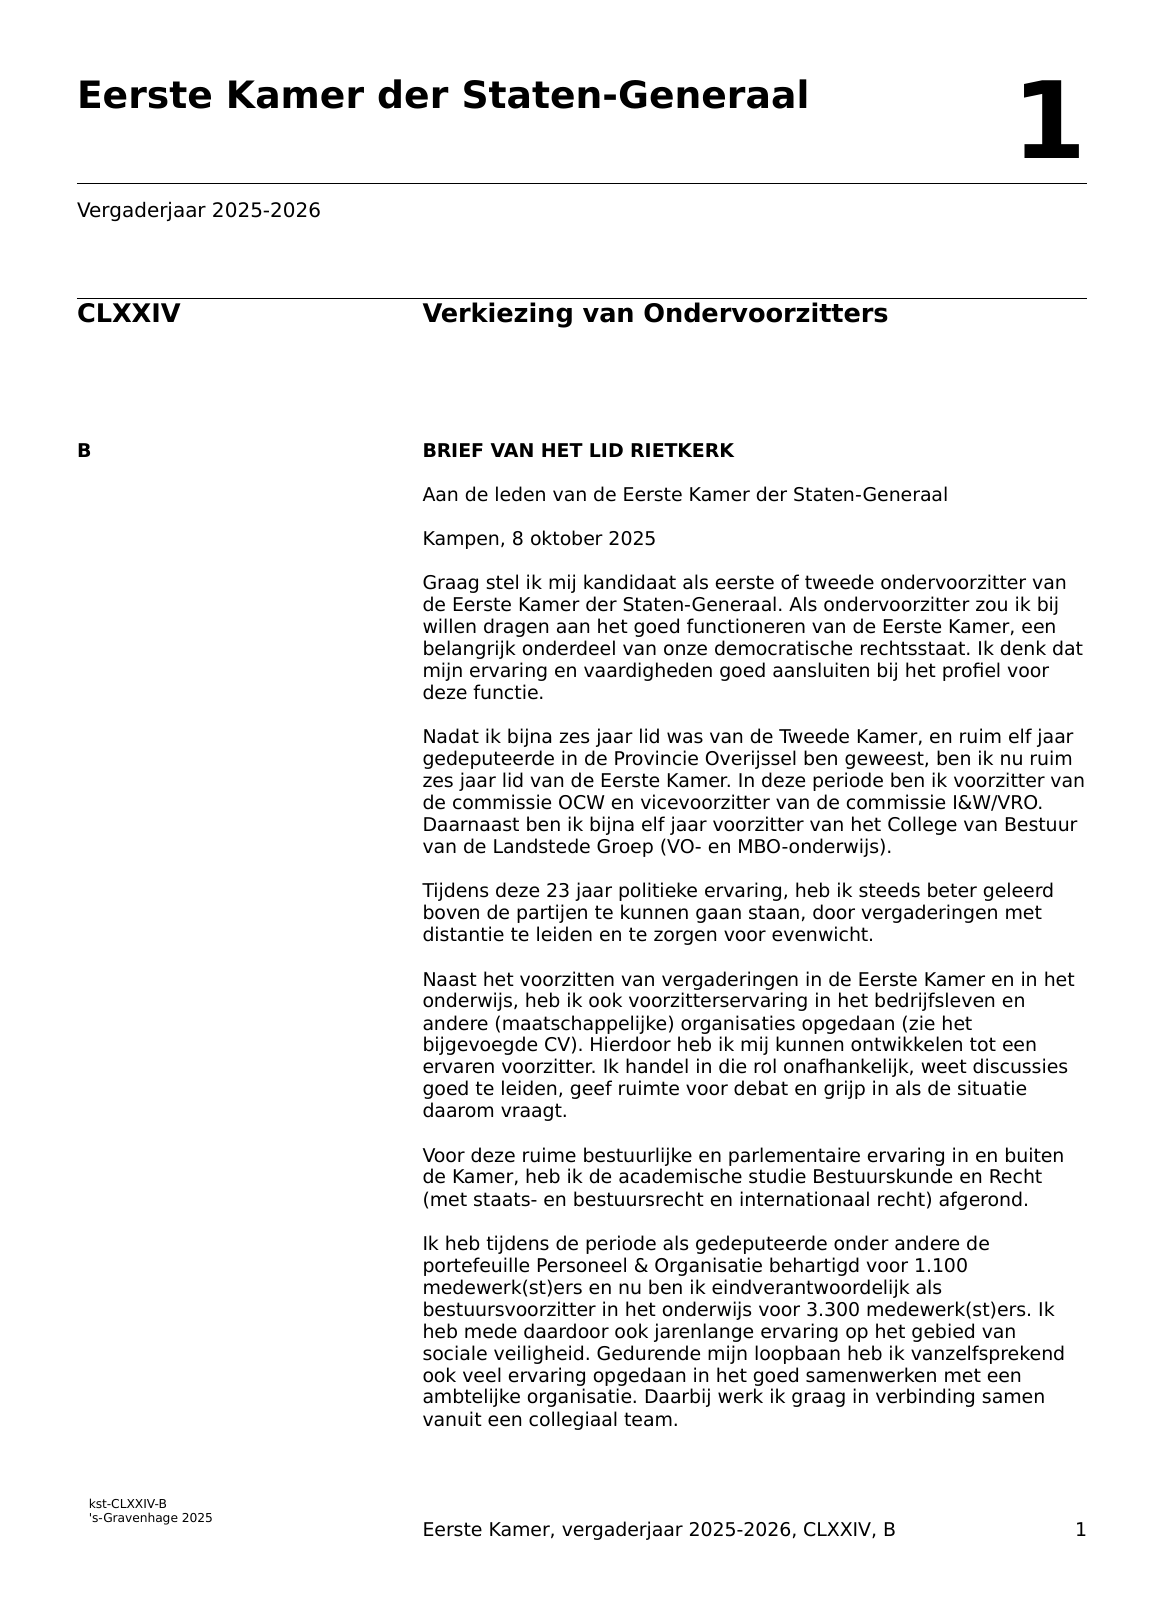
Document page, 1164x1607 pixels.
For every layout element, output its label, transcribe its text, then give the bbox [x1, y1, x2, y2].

subtitle CLXXIV Verkiezing van Ondervoorzitters [77, 299, 1087, 329]
text Aan de leden van de Eerste Kamer der Staten-Generaal [422, 484, 1087, 506]
text Tijdens deze 23 jaar politieke ervaring, heb ik steeds beter geleerd boven de partijen te kunnen gaan staan, door vergaderingen met distantie te leiden en te zorgen voor evenwicht. [422, 880, 1087, 946]
text Voor deze ruime bestuurlijke en parlementaire ervaring in en buiten de Kamer, heb ik de academische studie Bestuurskunde en Recht (met staats- en bestuursrecht en internationaal recht) afgerond. [422, 1144, 1087, 1210]
text 's-Gravenhage 2025 [88, 1511, 323, 1525]
subtitle B BRIEF VAN HET LID RIETKERK [77, 440, 1087, 462]
table_header Eerste Kamer der Staten-Generaal [77, 59, 886, 183]
text Naast het voorzitten van vergaderingen in de Eerste Kamer en in het onderwijs, heb ik ook voorzitterservaring in het bedrijfsleven en andere (maatschappelijke) organisaties opgedaan (zie het bijgevoegde CV). Hierdoor heb ik mij kunnen ontwikkelen tot een ervaren voorzitter. Ik handel in die rol onafhankelijk, weet discussies goed te leiden, geef ruimte voor debat en grijp in als de situatie daarom vraagt. [422, 968, 1087, 1122]
table_header 1 [886, 59, 1087, 183]
text Nadat ik bijna zes jaar lid was van de Tweede Kamer, en ruim elf jaar gedeputeerde in de Provincie Overijssel ben geweest, ben ik nu ruim zes jaar lid van de Eerste Kamer. In deze periode ben ik voorzitter van de commissie OCW en vicevoorzitter van de commissie I&W/VRO. Daarnaast ben ik bijna elf jaar voorzitter van het College van Bestuur van de Landstede Groep (VO- en MBO-onderwijs). [422, 726, 1087, 858]
text Graag stel ik mij kandidaat als eerste of tweede ondervoorzitter van de Eerste Kamer der Staten-Generaal. Als ondervoorzitter zou ik bij willen dragen aan het goed functioneren van de Eerste Kamer, een belangrijk onderdeel van onze democratische rechtsstaat. Ik denk dat mijn ervaring en vaardigheden goed aansluiten bij het profiel voor deze functie. [422, 572, 1087, 704]
table_cell Vergaderjaar 2025-2026 [77, 184, 1087, 298]
text kst-CLXXIV-B [88, 1497, 323, 1511]
text Ik heb tijdens de periode als gedeputeerde onder andere de portefeuille Personeel & Organisatie behartigd voor 1.100 medewerk(st)ers en nu ben ik eindverantwoordelijk als bestuursvoorzitter in het onderwijs voor 3.300 medewerk(st)ers. Ik heb mede daardoor ook jarenlange ervaring op het gebied van sociale veiligheid. Gedurende mijn loopbaan heb ik vanzelfsprekend ook veel ervaring opgedaan in het goed samenwerken met een ambtelijke organisatie. Daarbij werk ik graag in verbinding samen vanuit een collegiaal team. [422, 1233, 1087, 1430]
text Kampen, 8 oktober 2025 [422, 528, 1087, 550]
